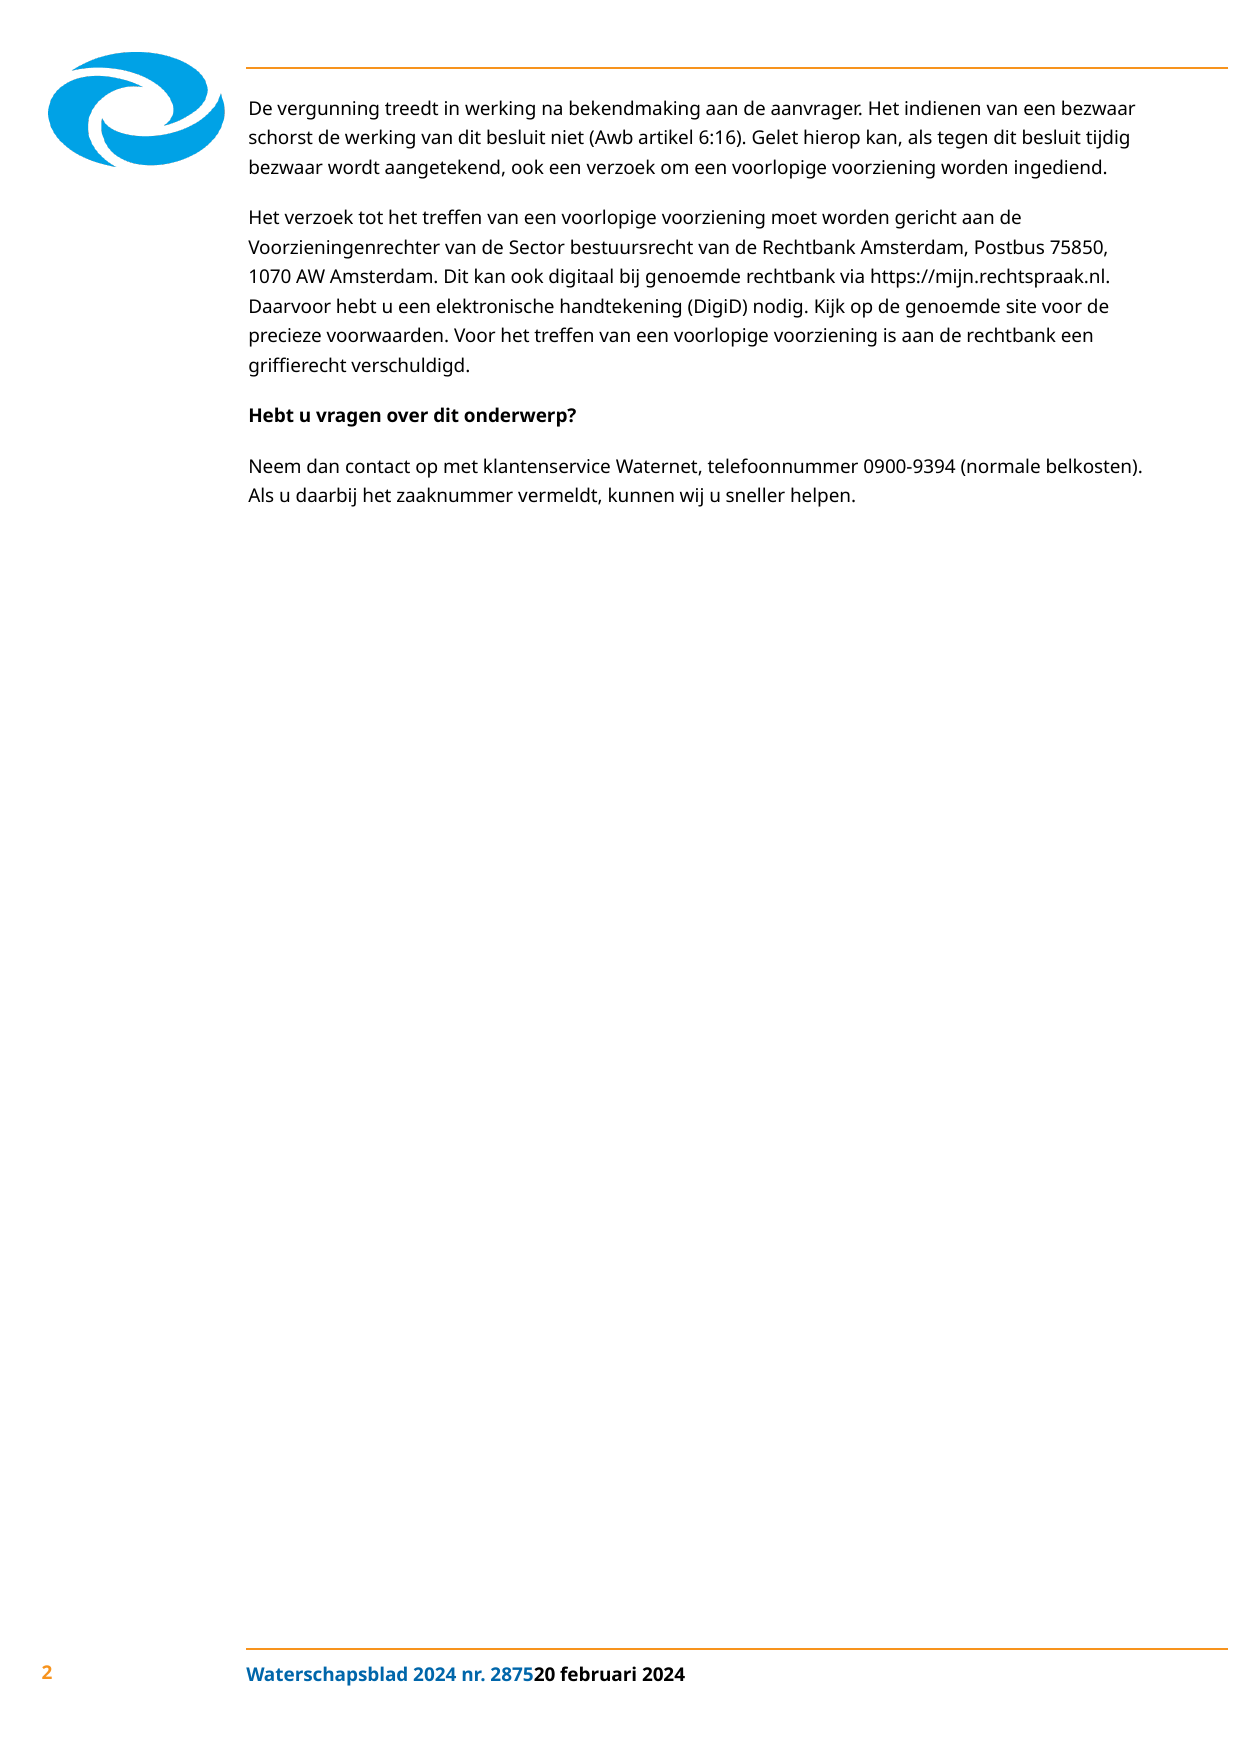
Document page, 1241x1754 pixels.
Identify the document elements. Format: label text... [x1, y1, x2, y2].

text Hebt u vragen over dit onderwerp? [248, 403, 1152, 428]
picture [41, 47, 231, 172]
text Het verzoek tot het treffen van een voorlopige voorziening moet worden gericht aan de Voorzieningenrechter van de Sector bestuursrecht van de Rechtbank Amsterdam, Postbus 75850, 1070 AW Amsterdam. Dit kan ook digitaal bij genoemde rechtbank via https://mijn.rechtspraak.nl. Daarvoor hebt u een elektronische handtekening (DigiD) nodig. Kijk op de genoemde site voor de precieze voorwaarden. Voor het treffen van een voorlopige voorziening is aan de rechtbank een griffierecht verschuldigd. [248, 204, 1152, 378]
text De vergunning treedt in werking na bekendmaking aan de aanvrager. Het indienen van een bezwaar schorst de werking van dit besluit niet (Awb artikel 6:16). Gelet hierop kan, als tegen dit besluit tijdig bezwaar wordt aangetekend, ook een verzoek om een voorlopige voorziening worden ingediend. [248, 95, 1152, 180]
text Neem dan contact op met klantenservice Waternet, telefoonnummer 0900-9394 (normale belkosten). Als u daarbij het zaaknummer vermeldt, kunnen wij u sneller helpen. [248, 453, 1152, 508]
